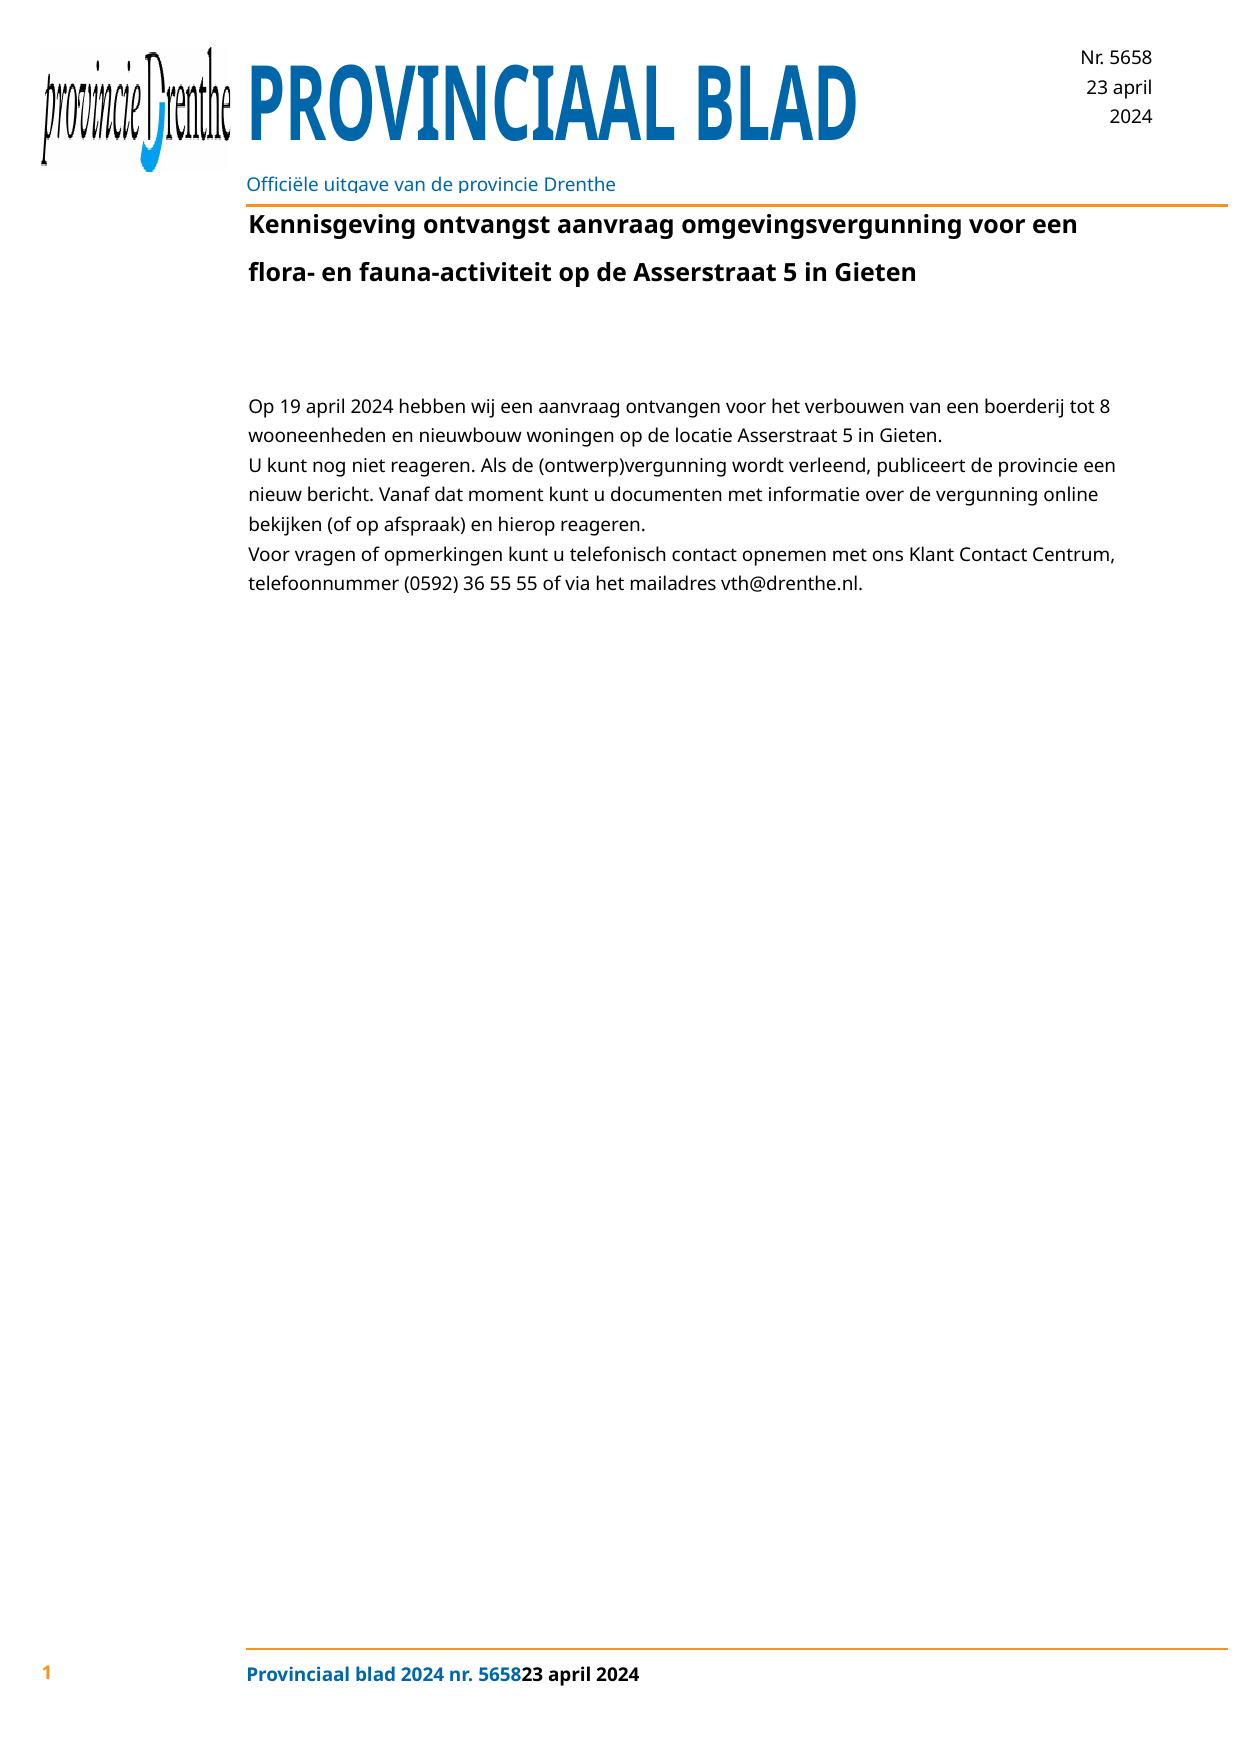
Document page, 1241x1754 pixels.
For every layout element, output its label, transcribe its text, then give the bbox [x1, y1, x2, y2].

picture [41, 47, 231, 172]
text U kunt nog niet reageren. Als de (ontwerp)vergunning wordt verleend, publiceert de provincie een nieuw bericht. Vanaf dat moment kunt u documenten met informatie over de vergunning online bekijken (of op afspraak) en hierop reageren. [248, 452, 1152, 537]
text Kennisgeving ontvangst aanvraag omgevingsvergunning voor een flora- en fauna-activiteit op de Asserstraat 5 in Gieten [248, 207, 1152, 288]
text Voor vragen of opmerkingen kunt u telefonisch contact opnemen met ons Klant Contact Centrum, telefoonnummer (0592) 36 55 55 of via het mailadres vth@drenthe.nl. [248, 541, 1152, 596]
text Op 19 april 2024 hebben wij een aanvraag ontvangen voor het verbouwen van een boerderij tot 8 wooneenheden en nieuwbouw woningen op de locatie Asserstraat 5 in Gieten. [248, 393, 1152, 448]
